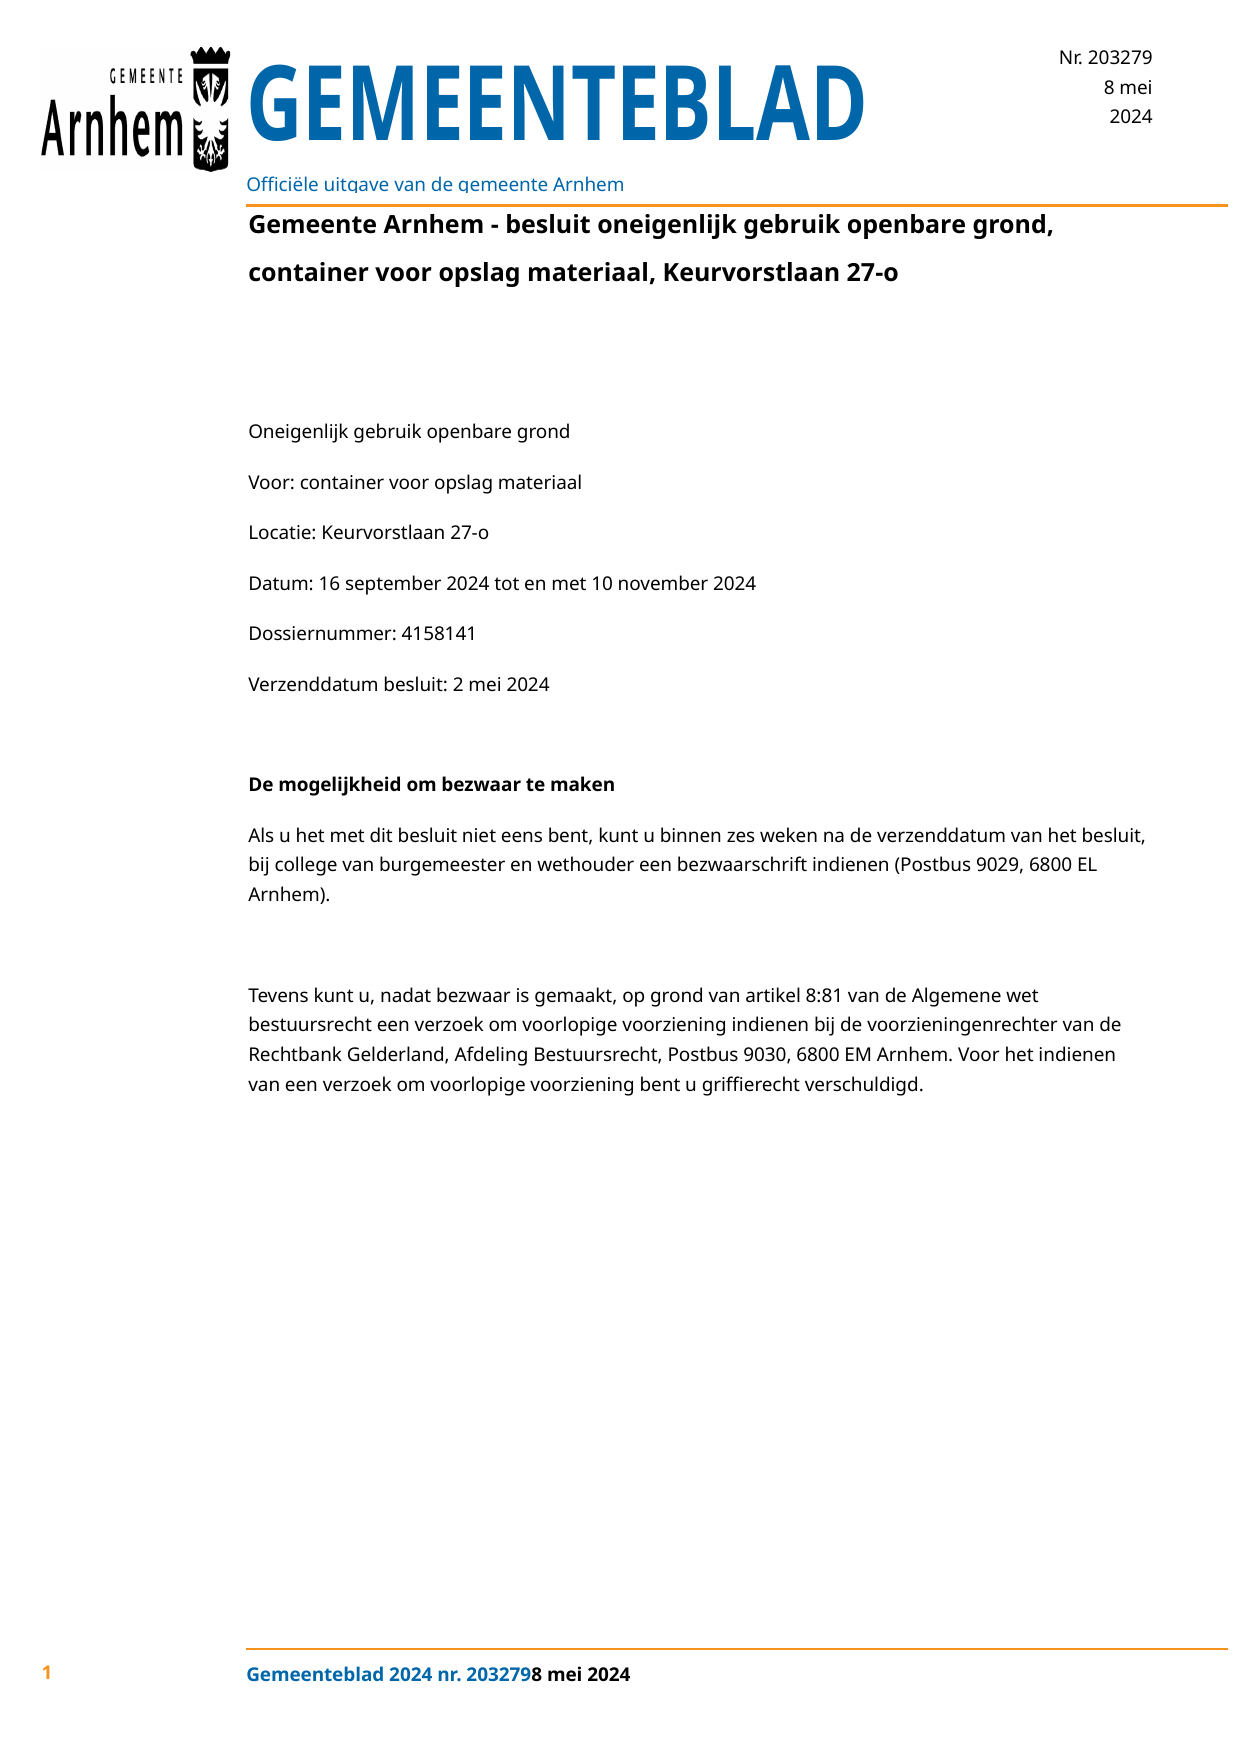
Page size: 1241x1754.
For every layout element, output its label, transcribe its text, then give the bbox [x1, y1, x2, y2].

text Locatie: Keurvorstlaan 27-o [248, 519, 1152, 545]
text De mogelijkheid om bezwaar te maken [248, 772, 1152, 797]
text Datum: 16 september 2024 tot en met 10 november 2024 [248, 570, 1152, 596]
text Tevens kunt u, nadat bezwaar is gemaakt, op grond van artikel 8:81 van de Algemene wet bestuursrecht een verzoek om voorlopige voorziening indienen bij de voorzieningenrechter van de Rechtbank Gelderland, Afdeling Bestuursrecht, Postbus 9030, 6800 EM Arnhem. Voor het indienen van een verzoek om voorlopige voorziening bent u griffierecht verschuldigd. [248, 982, 1152, 1097]
text Verzenddatum besluit: 2 mei 2024 [248, 671, 1152, 697]
text Gemeente Arnhem - besluit oneigenlijk gebruik openbare grond, container voor opslag materiaal, Keurvorstlaan 27-o [248, 207, 1152, 288]
text Voor: container voor opslag materiaal [248, 469, 1152, 495]
text Oneigenlijk gebruik openbare grond [248, 419, 1152, 444]
text Dossiernummer: 4158141 [248, 620, 1152, 646]
picture [41, 47, 231, 172]
text Als u het met dit besluit niet eens bent, kunt u binnen zes weken na de verzenddatum van het besluit, bij college van burgemeester en wethouder een bezwaarschrift indienen (Postbus 9029, 6800 EL Arnhem). [248, 822, 1152, 907]
